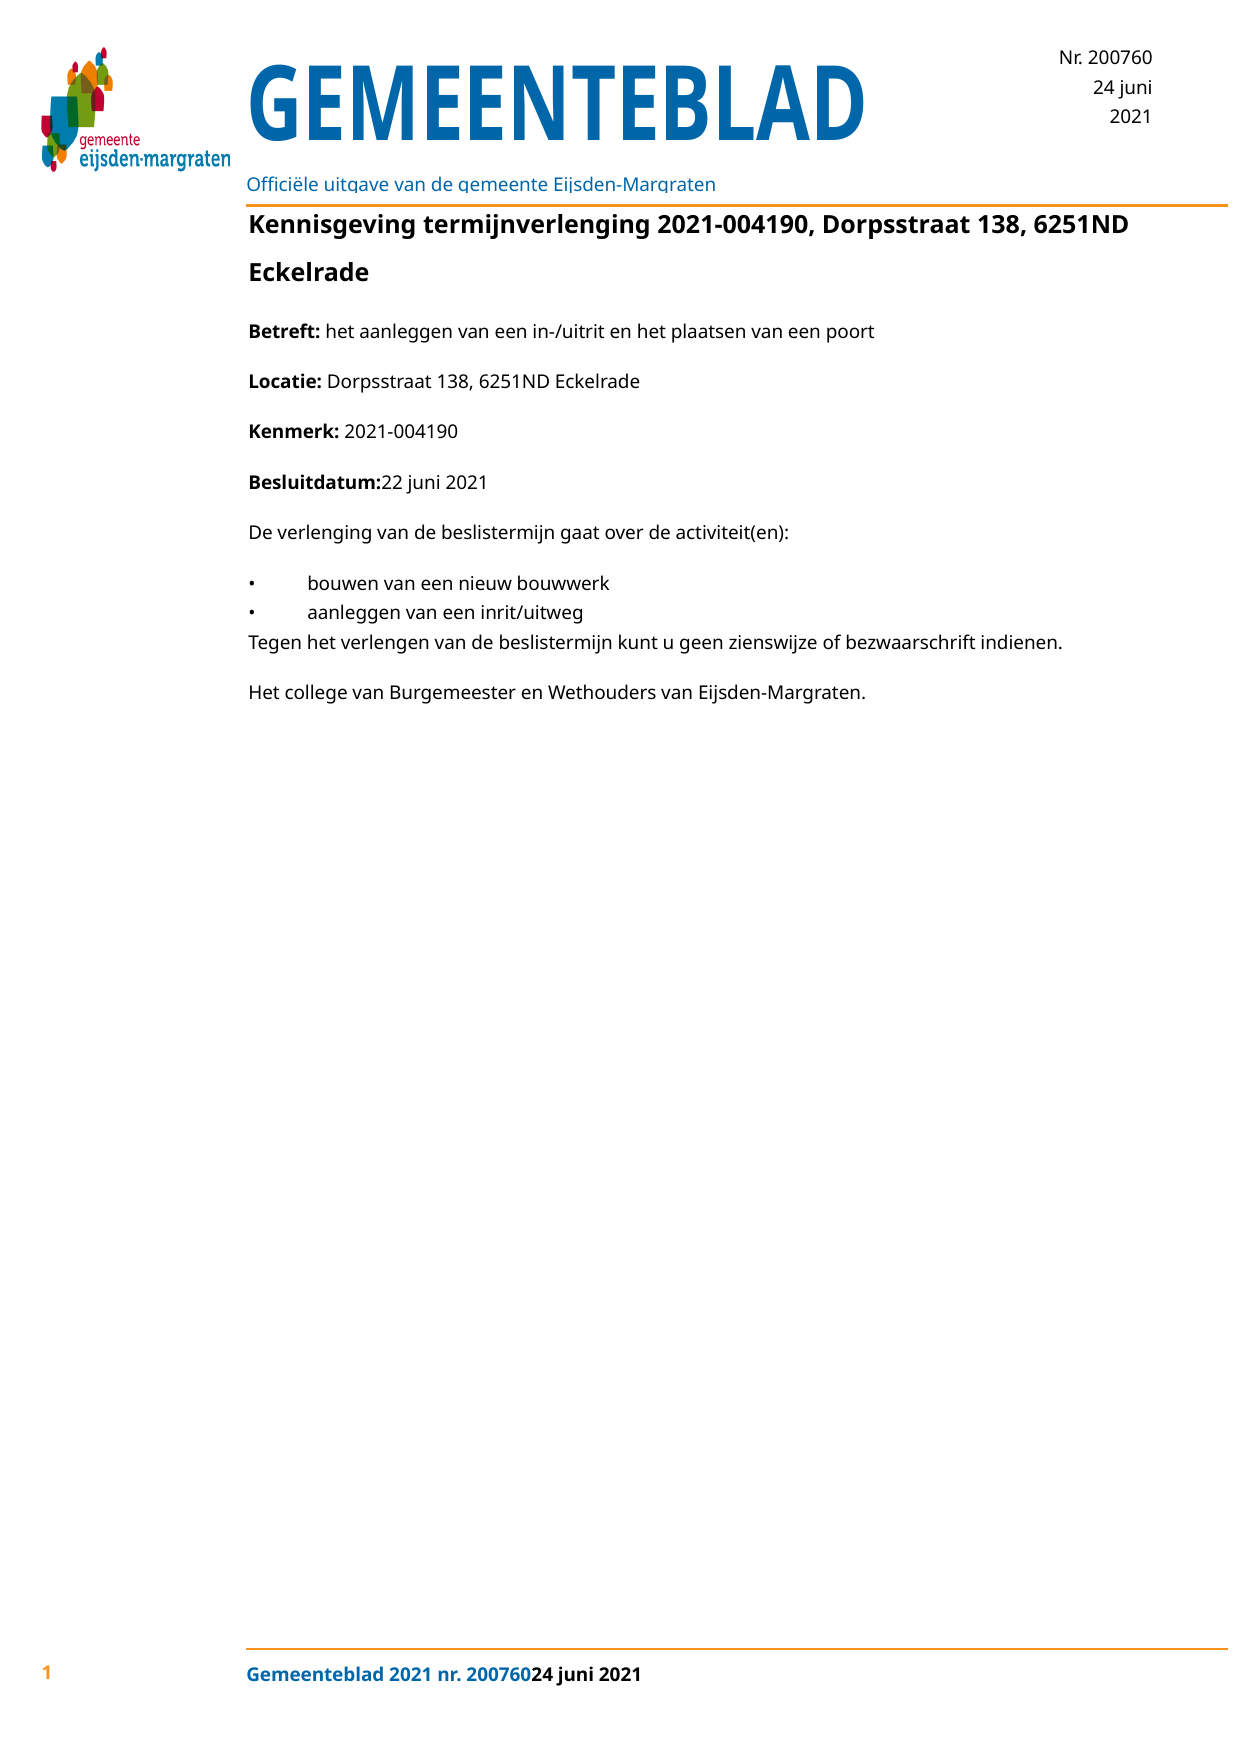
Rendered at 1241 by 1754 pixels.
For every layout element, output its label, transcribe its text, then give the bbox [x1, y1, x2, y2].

text Kenmerk: 2021-004190 [248, 419, 1152, 444]
text Locatie: Dorpsstraat 138, 6251ND Eckelrade [248, 368, 1152, 394]
list aanleggen van een inrit/uitweg [248, 599, 1152, 625]
list bouwen van een nieuw bouwwerk [248, 570, 1152, 596]
text Betreft: het aanleggen van een in-/uitrit en het plaatsen van een poort [248, 318, 1152, 344]
text Kennisgeving termijnverlenging 2021-004190, Dorpsstraat 138, 6251ND Eckelrade [248, 207, 1152, 288]
text Tegen het verlengen van de beslistermijn kunt u geen zienswijze of bezwaarschrift indienen. [248, 629, 1152, 655]
text De verlenging van de beslistermijn gaat over de activiteit(en): [248, 519, 1152, 545]
text Het college van Burgemeester en Wethouders van Eijsden-Margraten. [248, 679, 1152, 705]
text Besluitdatum:22 juni 2021 [248, 469, 1152, 495]
picture [41, 47, 231, 172]
